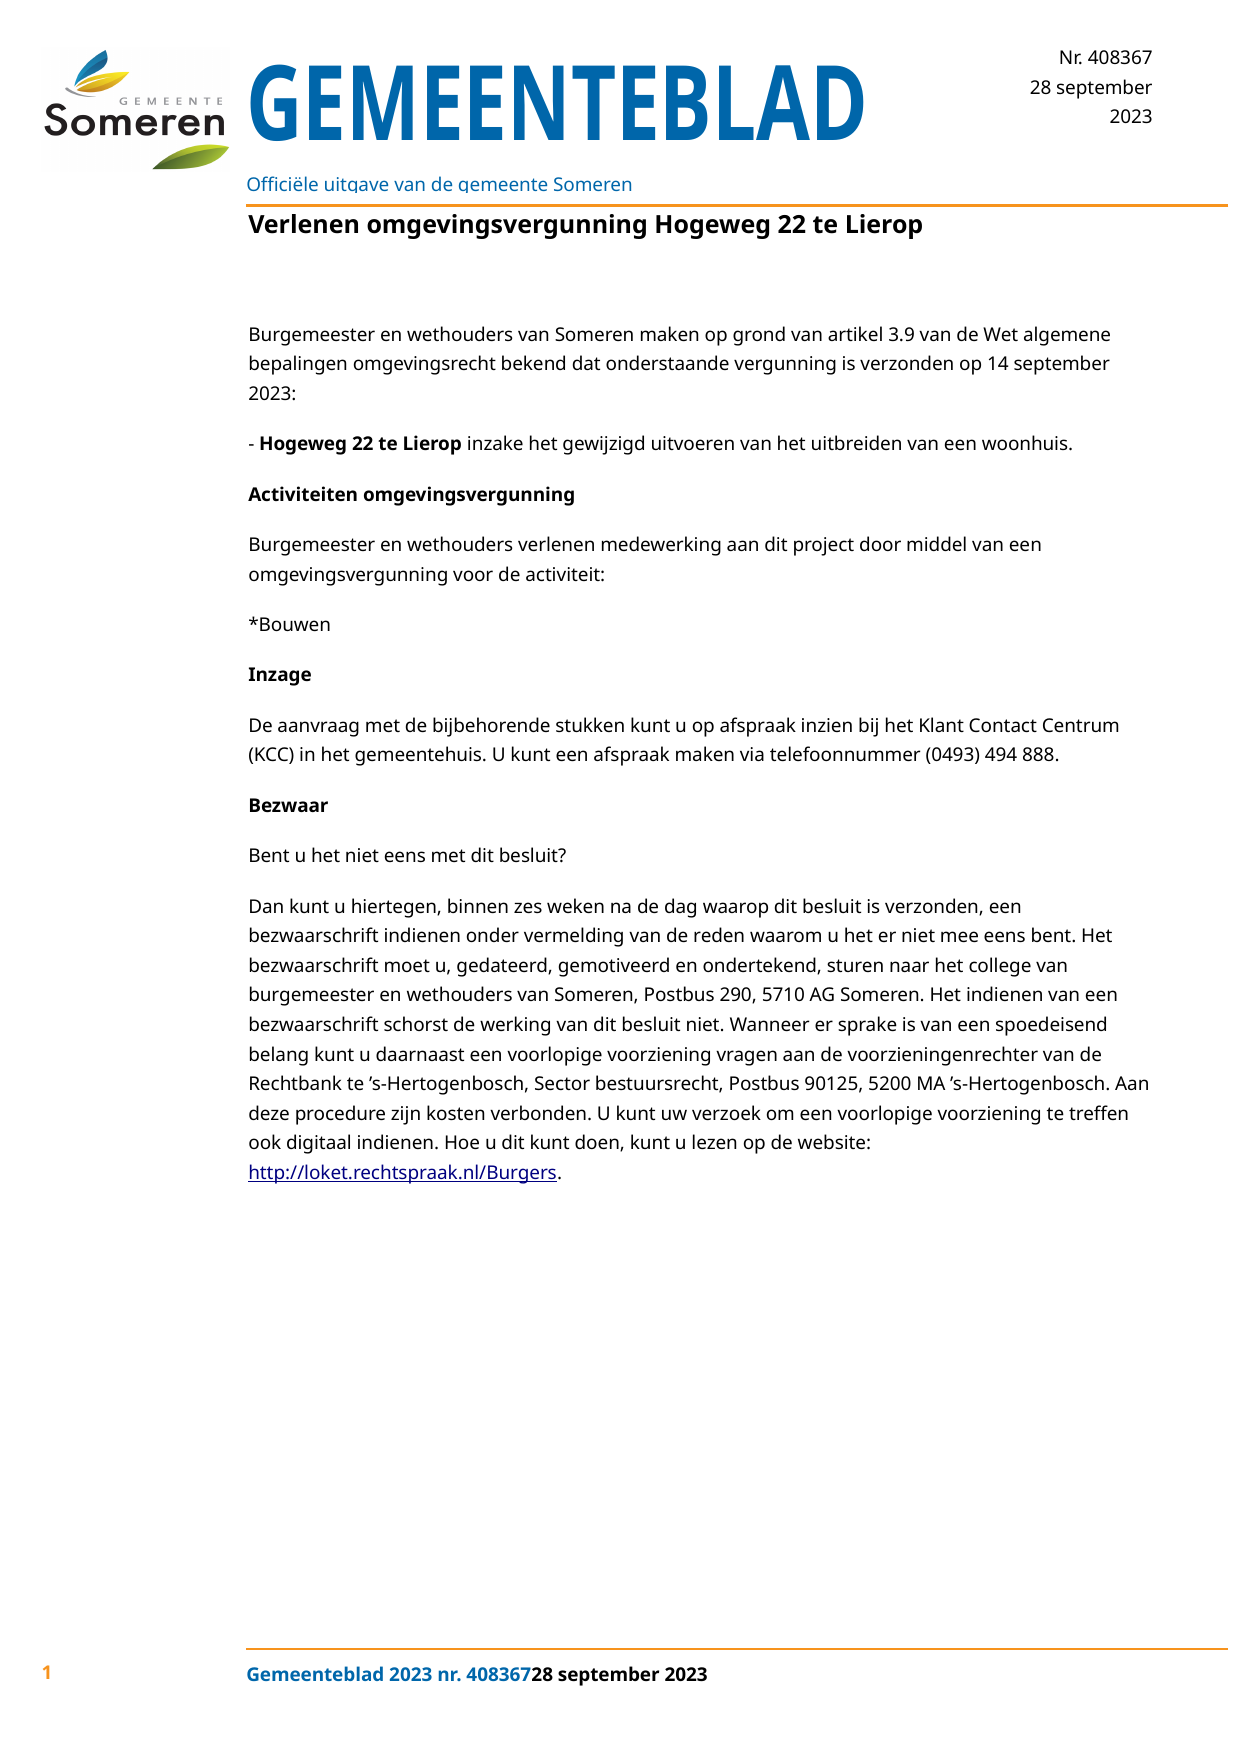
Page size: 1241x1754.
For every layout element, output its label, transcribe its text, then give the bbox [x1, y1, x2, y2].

text Dan kunt u hiertegen, binnen zes weken na de dag waarop dit besluit is verzonden, een bezwaarschrift indienen onder vermelding van de reden waarom u het er niet mee eens bent. Het bezwaarschrift moet u, gedateerd, gemotiveerd en ondertekend, sturen naar het college van burgemeester en wethouders van Someren, Postbus 290, 5710 AG Someren. Het indienen van een bezwaarschrift schorst de werking van dit besluit niet. Wanneer er sprake is van een spoedeisend belang kunt u daarnaast een voorlopige voorziening vragen aan de voorzieningenrechter van de Rechtbank te ’s-Hertogenbosch, Sector bestuursrecht, Postbus 90125, 5200 MA ’s-Hertogenbosch. Aan deze procedure zijn kosten verbonden. U kunt uw verzoek om een voorlopige voorziening te treffen ook digitaal indienen. Hoe u dit kunt doen, kunt u lezen op de website: http://loket.rechtspraak.nl/Burgers. [248, 893, 1152, 1185]
text Bezwaar [248, 792, 1152, 818]
picture [41, 47, 231, 172]
text De aanvraag met de bijbehorende stukken kunt u op afspraak inzien bij het Klant Contact Centrum (KCC) in het gemeentehuis. U kunt een afspraak maken via telefoonnummer (0493) 494 888. [248, 712, 1152, 767]
text Inzage [248, 662, 1152, 687]
text Bent u het niet eens met dit besluit? [248, 842, 1152, 868]
text *Bouwen [248, 611, 1152, 637]
text - Hogeweg 22 te Lierop inzake het gewijzigd uitvoeren van het uitbreiden van een woonhuis. [248, 430, 1152, 456]
text Activiteiten omgevingsvergunning [248, 481, 1152, 506]
text Verlenen omgevingsvergunning Hogeweg 22 te Lierop [248, 207, 1152, 241]
text Burgemeester en wethouders van Someren maken op grond van artikel 3.9 van de Wet algemene bepalingen omgevingsrecht bekend dat onderstaande vergunning is verzonden op 14 september 2023: [248, 321, 1152, 406]
text Burgemeester en wethouders verlenen medewerking aan dit project door middel van een omgevingsvergunning voor de activiteit: [248, 531, 1152, 586]
